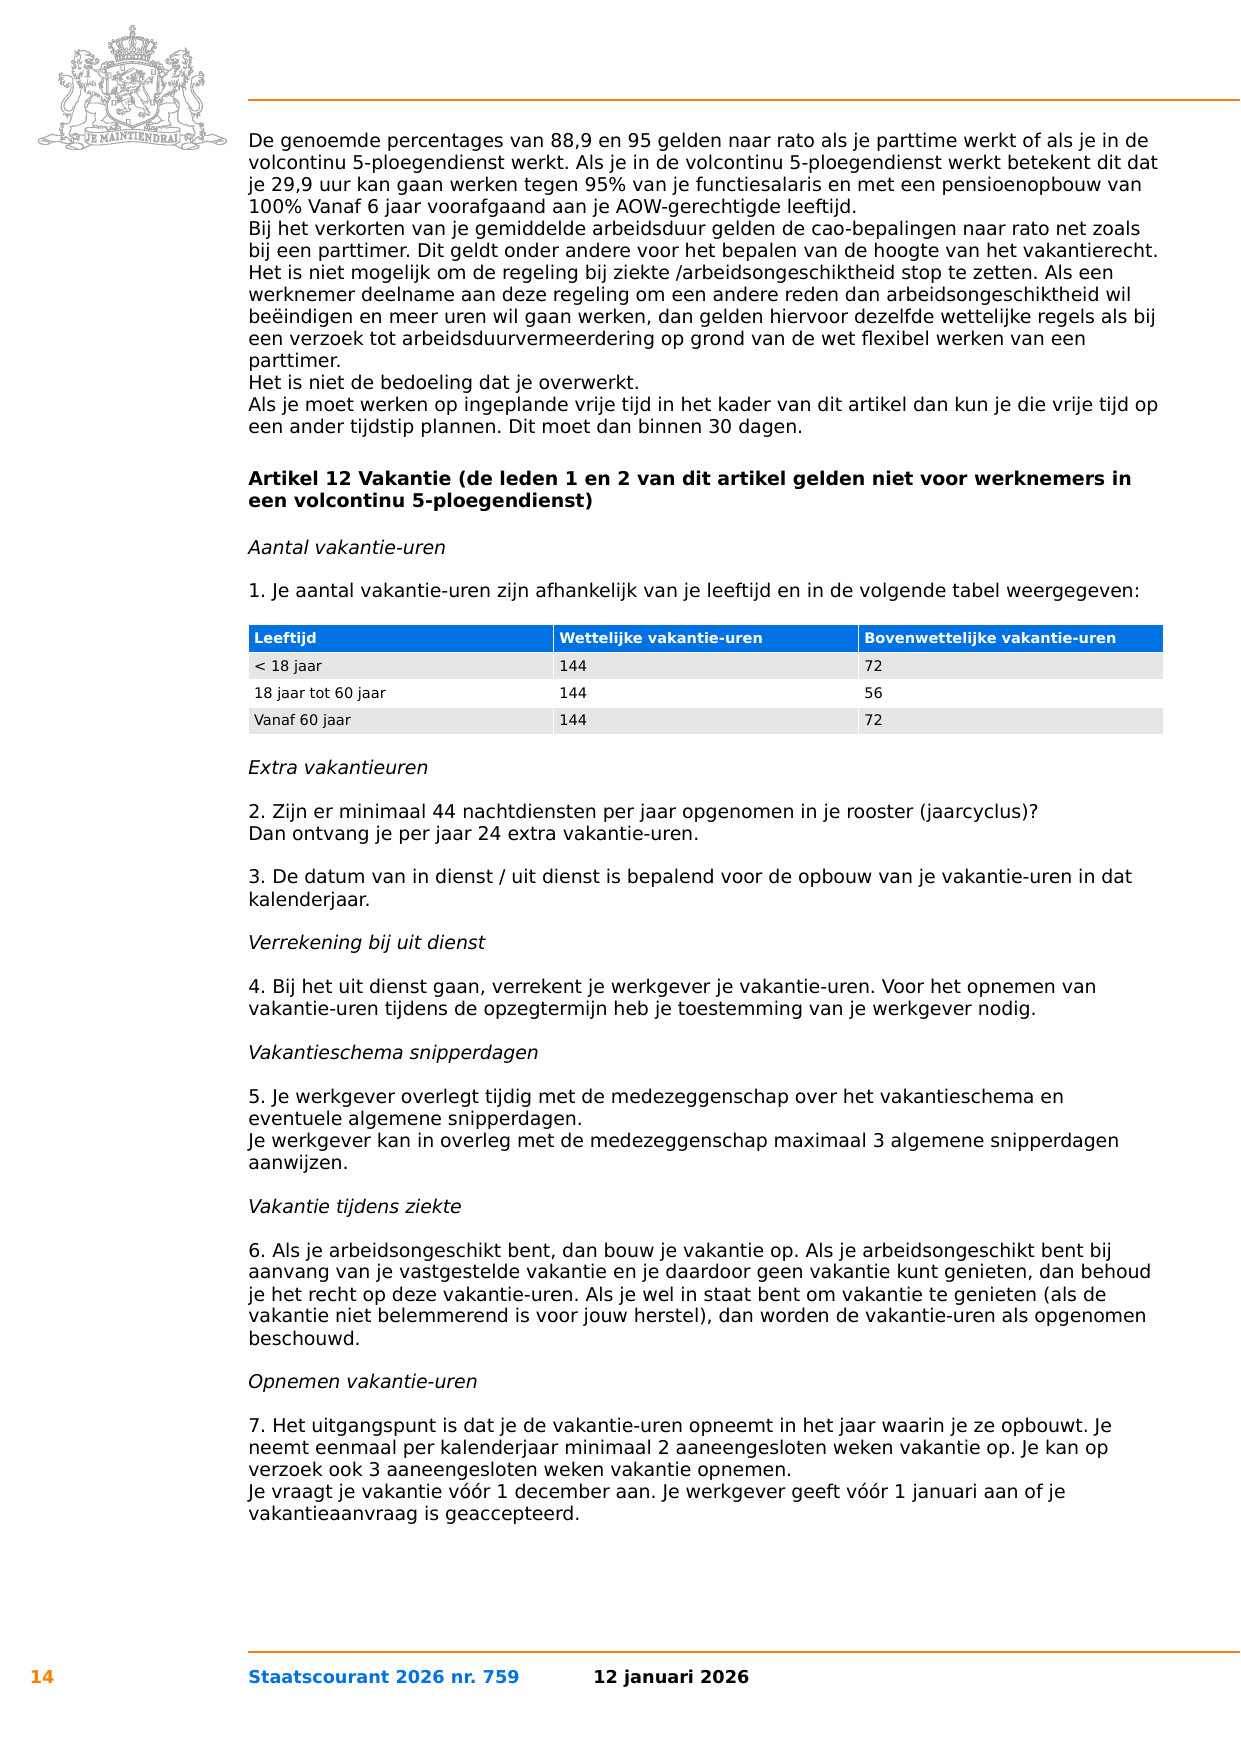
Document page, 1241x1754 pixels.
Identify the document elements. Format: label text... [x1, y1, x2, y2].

subtitle Verrekening bij uit dienst [248, 932, 1163, 954]
subtitle Aantal vakantie-uren [248, 537, 1163, 558]
subtitle Extra vakantieuren [248, 757, 1163, 779]
subtitle Vakantieschema snipperdagen [248, 1042, 1163, 1064]
subtitle Vakantie tijdens ziekte [248, 1196, 1163, 1218]
text Als je moet werken op ingeplande vrije tijd in het kader van dit artikel dan kun je die vrije tijd op een ander tijdstip plannen. Dit moet dan binnen 30 dagen. [248, 394, 1163, 438]
table_header Bovenwettelijke vakantie-uren [859, 625, 1163, 652]
text Het is niet de bedoeling dat je overwerkt. [248, 372, 1163, 394]
subtitle Opnemen vakantie-uren [248, 1371, 1163, 1393]
table_cell 72 [859, 653, 1163, 679]
table_cell 56 [859, 680, 1163, 706]
text 6. Als je arbeidsongeschikt bent, dan bouw je vakantie op. Als je arbeidsongeschikt bent bij aanvang van je vastgestelde vakantie en je daardoor geen vakantie kunt genieten, dan behoud je het recht op deze vakantie-uren. Als je wel in staat bent om vakantie te genieten (als de vakantie niet belemmerend is voor jouw herstel), dan worden de vakantie-uren als opgenomen beschouwd. [248, 1239, 1163, 1349]
table_header Leeftijd [249, 625, 553, 652]
text 2. Zijn er minimaal 44 nachtdiensten per jaar opgenomen in je rooster (jaarcyclus)? [248, 801, 1163, 823]
table_cell 72 [859, 708, 1163, 734]
text Bij het verkorten van je gemiddelde arbeidsduur gelden de cao-bepalingen naar rato net zoals bij een parttimer. Dit geldt onder andere voor het bepalen van de hoogte van het vakantierecht. Het is niet mogelijk om de regeling bij ziekte /arbeidsongeschiktheid stop te zetten. Als een werknemer deelname aan deze regeling om een andere reden dan arbeidsongeschiktheid wil beëindigen en meer uren wil gaan werken, dan gelden hiervoor dezelfde wettelijke regels als bij een verzoek tot arbeidsduurvermeerdering op grond van de wet flexibel werken van een parttimer. [248, 218, 1163, 372]
table_cell < 18 jaar [249, 653, 553, 679]
text Dan ontvang je per jaar 24 extra vakantie-uren. [248, 823, 1163, 844]
text Je werkgever kan in overleg met de medezeggenschap maximaal 3 algemene snipperdagen aanwijzen. [248, 1130, 1163, 1174]
subtitle Artikel 12 Vakantie (de leden 1 en 2 van dit artikel gelden niet voor werknemers in een volcontinu 5-ploegendienst) [248, 468, 1163, 512]
text 3. De datum van in dienst / uit dienst is bepalend voor de opbouw van je vakantie-uren in dat kalenderjaar. [248, 866, 1163, 910]
text 7. Het uitgangspunt is dat je de vakantie-uren opneemt in het jaar waarin je ze opbouwt. Je neemt eenmaal per kalenderjaar minimaal 2 aaneengesloten weken vakantie op. Je kan op verzoek ook 3 aaneengesloten weken vakantie opnemen. [248, 1415, 1163, 1481]
table_header Wettelijke vakantie-uren [554, 625, 858, 652]
picture [38, 25, 227, 150]
table_cell 144 [554, 653, 858, 679]
table_cell 144 [554, 708, 858, 734]
text Je vraagt je vakantie vóór 1 december aan. Je werkgever geeft vóór 1 januari aan of je vakantieaanvraag is geaccepteerd. [248, 1481, 1163, 1525]
text 4. Bij het uit dienst gaan, verrekent je werkgever je vakantie-uren. Voor het opnemen van vakantie-uren tijdens de opzegtermijn heb je toestemming van je werkgever nodig. [248, 976, 1163, 1020]
table_cell 144 [554, 680, 858, 706]
text 1. Je aantal vakantie-uren zijn afhankelijk van je leeftijd en in de volgende tabel weergegeven: [248, 580, 1163, 602]
text 5. Je werkgever overlegt tijdig met de medezeggenschap over het vakantieschema en eventuele algemene snipperdagen. [248, 1086, 1163, 1130]
table_cell Vanaf 60 jaar [249, 708, 553, 734]
table_cell 18 jaar tot 60 jaar [249, 680, 553, 706]
text De genoemde percentages van 88,9 en 95 gelden naar rato als je parttime werkt of als je in de volcontinu 5-ploegendienst werkt. Als je in de volcontinu 5-ploegendienst werkt betekent dit dat je 29,9 uur kan gaan werken tegen 95% van je functiesalaris en met een pensioenopbouw van 100% Vanaf 6 jaar voorafgaand aan je AOW-gerechtigde leeftijd. [248, 130, 1163, 218]
